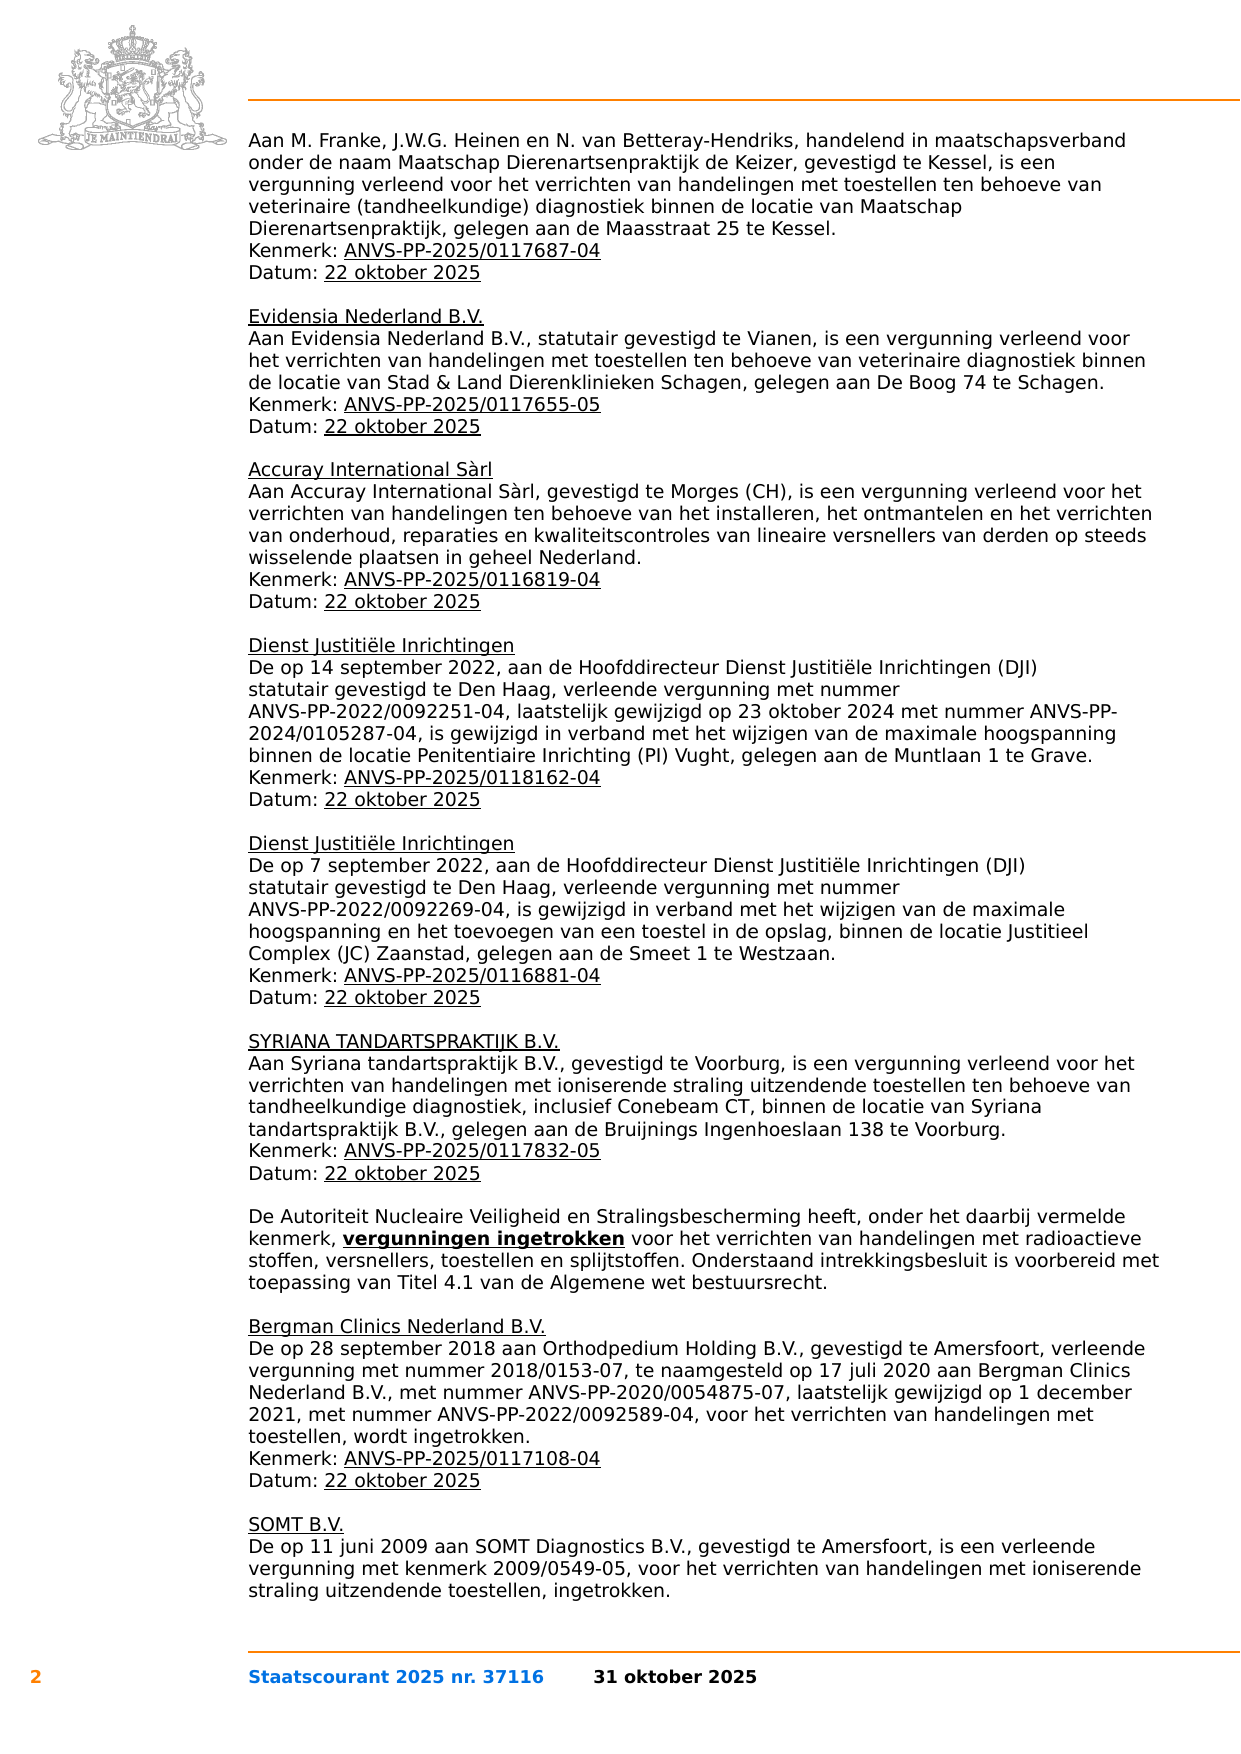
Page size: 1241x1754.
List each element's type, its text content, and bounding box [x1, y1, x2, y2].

text Aan Syriana tandartspraktijk B.V., gevestigd te Voorburg, is een vergunning verleend voor het verrichten van handelingen met ioniserende straling uitzendende toestellen ten behoeve van tandheelkundige diagnostiek, inclusief Conebeam CT, binnen de locatie van Syriana tandartspraktijk B.V., gelegen aan de Bruijnings Ingenhoeslaan 138 te Voorburg. [248, 1052, 1163, 1140]
text Datum: 22 oktober 2025 [248, 1470, 1163, 1492]
text Datum: 22 oktober 2025 [248, 262, 1163, 284]
text Datum: 22 oktober 2025 [248, 1162, 1163, 1184]
text Aan Evidensia Nederland B.V., statutair gevestigd te Vianen, is een vergunning verleend voor het verrichten van handelingen met toestellen ten behoeve van veterinaire diagnostiek binnen de locatie van Stad & Land Dierenklinieken Schagen, gelegen aan De Boog 74 te Schagen. [248, 328, 1163, 393]
text De op 7 september 2022, aan de Hoofddirecteur Dienst Justitiële Inrichtingen (DJI) [248, 855, 1163, 877]
text Aan M. Franke, J.W.G. Heinen en N. van Betteray-Hendriks, handelend in maatschapsverband onder de naam Maatschap Dierenartsenpraktijk de Keizer, gevestigd te Kessel, is een vergunning verleend voor het verrichten van handelingen met toestellen ten behoeve van veterinaire (tandheelkundige) diagnostiek binnen de locatie van Maatschap Dierenartsenpraktijk, gelegen aan de Maasstraat 25 te Kessel. [248, 130, 1163, 240]
text Kenmerk: ANVS-PP-2025/0117655-05 [248, 393, 1163, 416]
text Kenmerk: ANVS-PP-2025/0117832-05 [248, 1140, 1163, 1162]
text ANVS-PP-2022/0092251-04, laatstelijk gewijzigd op 23 oktober 2024 met nummer ANVS-PP-2024/0105287-04, is gewijzigd in verband met het wijzigen van de maximale hoogspanning binnen de locatie Penitentiaire Inrichting (PI) Vught, gelegen aan de Muntlaan 1 te Grave. [248, 701, 1163, 767]
text Bergman Clinics Nederland B.V. [248, 1316, 1163, 1338]
text Datum: 22 oktober 2025 [248, 789, 1163, 811]
text Kenmerk: ANVS-PP-2025/0117108-04 [248, 1448, 1163, 1470]
text Datum: 22 oktober 2025 [248, 591, 1163, 613]
text De op 14 september 2022, aan de Hoofddirecteur Dienst Justitiële Inrichtingen (DJI) [248, 657, 1163, 679]
text statutair gevestigd te Den Haag, verleende vergunning met nummer [248, 679, 1163, 701]
text SOMT B.V. [248, 1514, 1163, 1536]
text Kenmerk: ANVS-PP-2025/0117687-04 [248, 240, 1163, 262]
text Kenmerk: ANVS-PP-2025/0116819-04 [248, 569, 1163, 591]
text Datum: 22 oktober 2025 [248, 416, 1163, 437]
text Kenmerk: ANVS-PP-2025/0118162-04 [248, 767, 1163, 789]
text Kenmerk: ANVS-PP-2025/0116881-04 [248, 965, 1163, 987]
text Dienst Justitiële Inrichtingen [248, 833, 1163, 855]
text De op 28 september 2018 aan Orthodpedium Holding B.V., gevestigd te Amersfoort, verleende vergunning met nummer 2018/0153-07, te naamgesteld op 17 juli 2020 aan Bergman Clinics Nederland B.V., met nummer ANVS-PP-2020/0054875-07, laatstelijk gewijzigd op 1 december 2021, met nummer ANVS-PP-2022/0092589-04, voor het verrichten van handelingen met toestellen, wordt ingetrokken. [248, 1338, 1163, 1448]
text De op 11 juni 2009 aan SOMT Diagnostics B.V., gevestigd te Amersfoort, is een verleende vergunning met kenmerk 2009/0549-05, voor het verrichten van handelingen met ioniserende straling uitzendende toestellen, ingetrokken. [248, 1536, 1163, 1602]
text Datum: 22 oktober 2025 [248, 987, 1163, 1009]
text De Autoriteit Nucleaire Veiligheid en Stralingsbescherming heeft, onder het daarbij vermelde kenmerk, vergunningen ingetrokken voor het verrichten van handelingen met radioactieve stoffen, versnellers, toestellen en splijtstoffen. Onderstaand intrekkingsbesluit is voorbereid met toepassing van Titel 4.1 van de Algemene wet bestuursrecht. [248, 1206, 1163, 1294]
text Evidensia Nederland B.V. [248, 306, 1163, 328]
text Dienst Justitiële Inrichtingen [248, 635, 1163, 657]
text Accuray International Sàrl [248, 459, 1163, 481]
text statutair gevestigd te Den Haag, verleende vergunning met nummer [248, 877, 1163, 899]
text ANVS-PP-2022/0092269-04, is gewijzigd in verband met het wijzigen van de maximale hoogspanning en het toevoegen van een toestel in de opslag, binnen de locatie Justitieel Complex (JC) Zaanstad, gelegen aan de Smeet 1 te Westzaan. [248, 899, 1163, 965]
picture [38, 25, 227, 150]
text SYRIANA TANDARTSPRAKTIJK B.V. [248, 1031, 1163, 1052]
text Aan Accuray International Sàrl, gevestigd te Morges (CH), is een vergunning verleend voor het verrichten van handelingen ten behoeve van het installeren, het ontmantelen en het verrichten van onderhoud, reparaties en kwaliteitscontroles van lineaire versnellers van derden op steeds wisselende plaatsen in geheel Nederland. [248, 481, 1163, 569]
